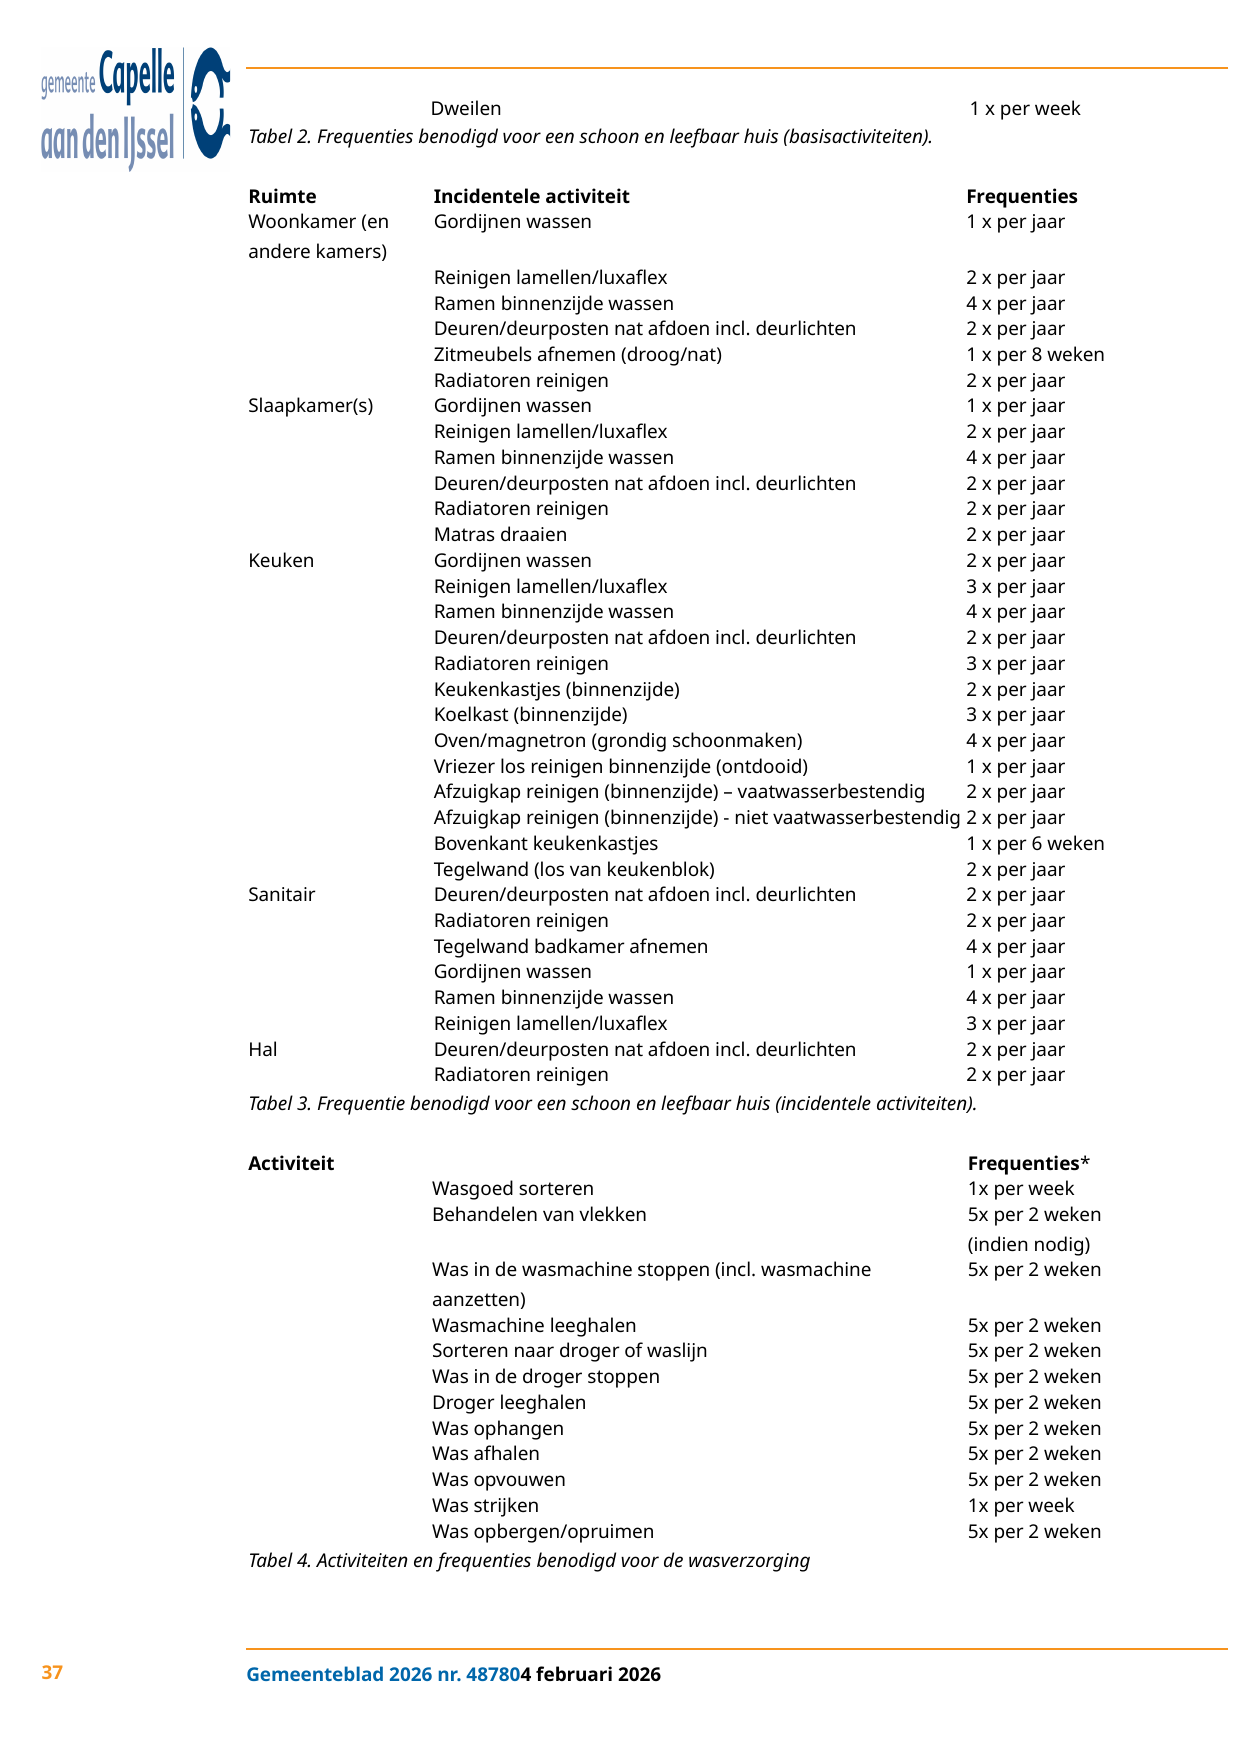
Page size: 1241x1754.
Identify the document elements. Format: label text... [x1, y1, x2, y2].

table_cell 3 x per jaar [966, 1010, 1152, 1036]
table_cell [248, 804, 433, 830]
table_cell 2 x per jaar [966, 676, 1152, 701]
table_cell [248, 1441, 432, 1466]
table_cell Deuren/deurposten nat afdoen incl. deurlichten [434, 470, 966, 496]
table_cell [248, 985, 433, 1010]
table_cell Tegelwand (los van keukenblok) [434, 856, 966, 882]
table_cell Reinigen lamellen/luxaflex [434, 573, 966, 598]
table_cell Keuken [248, 547, 433, 573]
table_cell 2 x per jaar [966, 882, 1152, 907]
table_cell Afzuigkap reinigen (binnenzijde) - niet vaatwasserbestendig [434, 804, 966, 830]
table_cell [248, 1389, 432, 1415]
table_cell Slaapkamer(s) [248, 393, 433, 418]
table_cell 2 x per jaar [966, 316, 1152, 341]
table_cell [248, 419, 433, 444]
table_cell 2 x per jaar [966, 367, 1152, 393]
table_cell 3 x per jaar [966, 650, 1152, 676]
table_cell [248, 573, 433, 598]
table_cell [248, 624, 433, 650]
table_cell [248, 907, 433, 933]
table_cell [248, 933, 433, 959]
table_cell Keukenkastjes (binnenzijde) [434, 676, 966, 701]
table_cell Radiatoren reinigen [434, 367, 966, 393]
table_cell Matras draaien [434, 521, 966, 547]
table_cell Was in de droger stoppen [432, 1364, 968, 1389]
table_cell 5x per 2 weken [968, 1312, 1152, 1338]
table_header Incidentele activiteit [434, 183, 966, 209]
table_cell [248, 470, 433, 496]
table_cell Ramen binnenzijde wassen [434, 290, 966, 316]
table_cell 4 x per jaar [966, 599, 1152, 624]
table_cell [248, 367, 433, 393]
table_cell [248, 1518, 432, 1543]
table_cell Behandelen van vlekken [432, 1201, 968, 1257]
table_cell Vriezer los reinigen binnenzijde (ontdooid) [434, 753, 966, 779]
table_cell [248, 1364, 432, 1389]
table_cell Reinigen lamellen/luxaflex [434, 264, 966, 290]
table_header Frequenties* [968, 1150, 1152, 1176]
table_cell Radiatoren reinigen [434, 650, 966, 676]
table_cell 1 x per jaar [966, 393, 1152, 418]
table_cell [248, 1062, 433, 1087]
table_cell Reinigen lamellen/luxaflex [434, 419, 966, 444]
table_cell [248, 521, 433, 547]
table_cell [248, 727, 433, 753]
table_cell Gordijnen wassen [434, 959, 966, 984]
table_cell Droger leeghalen [432, 1389, 968, 1415]
table_cell 2 x per jaar [966, 496, 1152, 521]
table_cell 2 x per jaar [966, 624, 1152, 650]
table_cell [248, 496, 433, 521]
text Tabel 2. Frequenties benodigd voor een schoon en leefbaar huis (basisactiviteiten). [248, 124, 1152, 149]
table_cell [248, 599, 433, 624]
table_cell [248, 779, 433, 804]
table_cell 2 x per jaar [966, 419, 1152, 444]
table_cell Koelkast (binnenzijde) [434, 701, 966, 727]
table_cell 1 x per week [969, 95, 1152, 121]
table_cell 1 x per jaar [966, 959, 1152, 984]
table_cell Oven/magnetron (grondig schoonmaken) [434, 727, 966, 753]
table_cell [248, 701, 433, 727]
table_cell [248, 856, 433, 882]
table_cell [248, 1466, 432, 1492]
text Tabel 4. Activiteiten en frequenties benodigd voor de wasverzorging [248, 1547, 1152, 1572]
table_cell 2 x per jaar [966, 470, 1152, 496]
table_cell Was in de wasmachine stoppen (incl. wasmachine aanzetten) [432, 1257, 968, 1312]
table_cell 1 x per jaar [966, 753, 1152, 779]
table_cell Radiatoren reinigen [434, 496, 966, 521]
table_header Activiteit [248, 1150, 968, 1176]
table_cell 5x per 2 weken [968, 1466, 1152, 1492]
table_cell [248, 959, 433, 984]
table_cell 5x per 2 weken [968, 1364, 1152, 1389]
table_cell [248, 1201, 432, 1257]
table_cell 2 x per jaar [966, 856, 1152, 882]
table_cell Radiatoren reinigen [434, 1062, 966, 1087]
table_cell [248, 1257, 432, 1312]
table_cell 1 x per 6 weken [966, 830, 1152, 856]
table_cell [248, 290, 433, 316]
table_cell 4 x per jaar [966, 727, 1152, 753]
table_cell 5x per 2 weken [968, 1338, 1152, 1363]
table_cell Was afhalen [432, 1441, 968, 1466]
table_cell [248, 1415, 432, 1441]
table_cell Reinigen lamellen/luxaflex [434, 1010, 966, 1036]
table_cell 1 x per jaar [966, 209, 1152, 264]
table_cell 3 x per jaar [966, 573, 1152, 598]
table_cell 4 x per jaar [966, 290, 1152, 316]
table_cell [248, 1338, 432, 1363]
table_cell Deuren/deurposten nat afdoen incl. deurlichten [434, 624, 966, 650]
table_cell Deuren/deurposten nat afdoen incl. deurlichten [434, 1036, 966, 1062]
table_cell Afzuigkap reinigen (binnenzijde) – vaatwasserbestendig [434, 779, 966, 804]
table_cell 2 x per jaar [966, 264, 1152, 290]
table_cell Bovenkant keukenkastjes [434, 830, 966, 856]
table_cell Ramen binnenzijde wassen [434, 599, 966, 624]
picture [41, 47, 231, 172]
table_cell [248, 650, 433, 676]
text Tabel 3. Frequentie benodigd voor een schoon en leefbaar huis (incidentele activiteiten). [248, 1091, 1152, 1116]
table_cell Gordijnen wassen [434, 393, 966, 418]
table_cell [248, 676, 433, 701]
table_cell 1x per week [968, 1492, 1152, 1518]
table_cell Radiatoren reinigen [434, 907, 966, 933]
table_cell 2 x per jaar [966, 804, 1152, 830]
table_cell 4 x per jaar [966, 985, 1152, 1010]
table_cell 3 x per jaar [966, 701, 1152, 727]
table_cell 2 x per jaar [966, 547, 1152, 573]
table_cell 2 x per jaar [966, 779, 1152, 804]
table_cell 5x per 2 weken [968, 1257, 1152, 1312]
table_cell 2 x per jaar [966, 907, 1152, 933]
table_cell [248, 1312, 432, 1338]
table_cell 4 x per jaar [966, 933, 1152, 959]
table_cell [248, 753, 433, 779]
table_cell Dweilen [430, 95, 969, 121]
table_cell [248, 444, 433, 470]
table_cell [248, 264, 433, 290]
table_cell 5x per 2 weken [968, 1389, 1152, 1415]
table_cell 2 x per jaar [966, 521, 1152, 547]
table_cell Wasmachine leeghalen [432, 1312, 968, 1338]
table_cell Was opvouwen [432, 1466, 968, 1492]
table_cell Was opbergen/opruimen [432, 1518, 968, 1543]
table_cell [248, 1010, 433, 1036]
table_cell 1 x per 8 weken [966, 341, 1152, 367]
table_cell Woonkamer (en andere kamers) [248, 209, 433, 264]
table_cell Wasgoed sorteren [432, 1176, 968, 1201]
table_cell Gordijnen wassen [434, 547, 966, 573]
table_header Ruimte [248, 183, 433, 209]
table_cell Hal [248, 1036, 433, 1062]
table_cell 4 x per jaar [966, 444, 1152, 470]
table_cell Sanitair [248, 882, 433, 907]
table_cell [248, 1492, 432, 1518]
table_cell Deuren/deurposten nat afdoen incl. deurlichten [434, 316, 966, 341]
table_cell Tegelwand badkamer afnemen [434, 933, 966, 959]
table_cell Ramen binnenzijde wassen [434, 444, 966, 470]
table_cell [248, 830, 433, 856]
table_cell [248, 95, 430, 121]
table_cell Zitmeubels afnemen (droog/nat) [434, 341, 966, 367]
table_cell 5x per 2 weken (indien nodig) [968, 1201, 1152, 1257]
table_cell Was ophangen [432, 1415, 968, 1441]
table_cell 5x per 2 weken [968, 1518, 1152, 1543]
table_cell [248, 1176, 432, 1201]
table_header Frequenties [966, 183, 1152, 209]
table_cell 2 x per jaar [966, 1062, 1152, 1087]
table_cell Sorteren naar droger of waslijn [432, 1338, 968, 1363]
table_cell [248, 341, 433, 367]
table_cell Was strijken [432, 1492, 968, 1518]
table_cell Deuren/deurposten nat afdoen incl. deurlichten [434, 882, 966, 907]
table_cell Gordijnen wassen [434, 209, 966, 264]
table_cell [248, 316, 433, 341]
table_cell 2 x per jaar [966, 1036, 1152, 1062]
table_cell 5x per 2 weken [968, 1415, 1152, 1441]
table_cell Ramen binnenzijde wassen [434, 985, 966, 1010]
table_cell 1x per week [968, 1176, 1152, 1201]
table_cell 5x per 2 weken [968, 1441, 1152, 1466]
